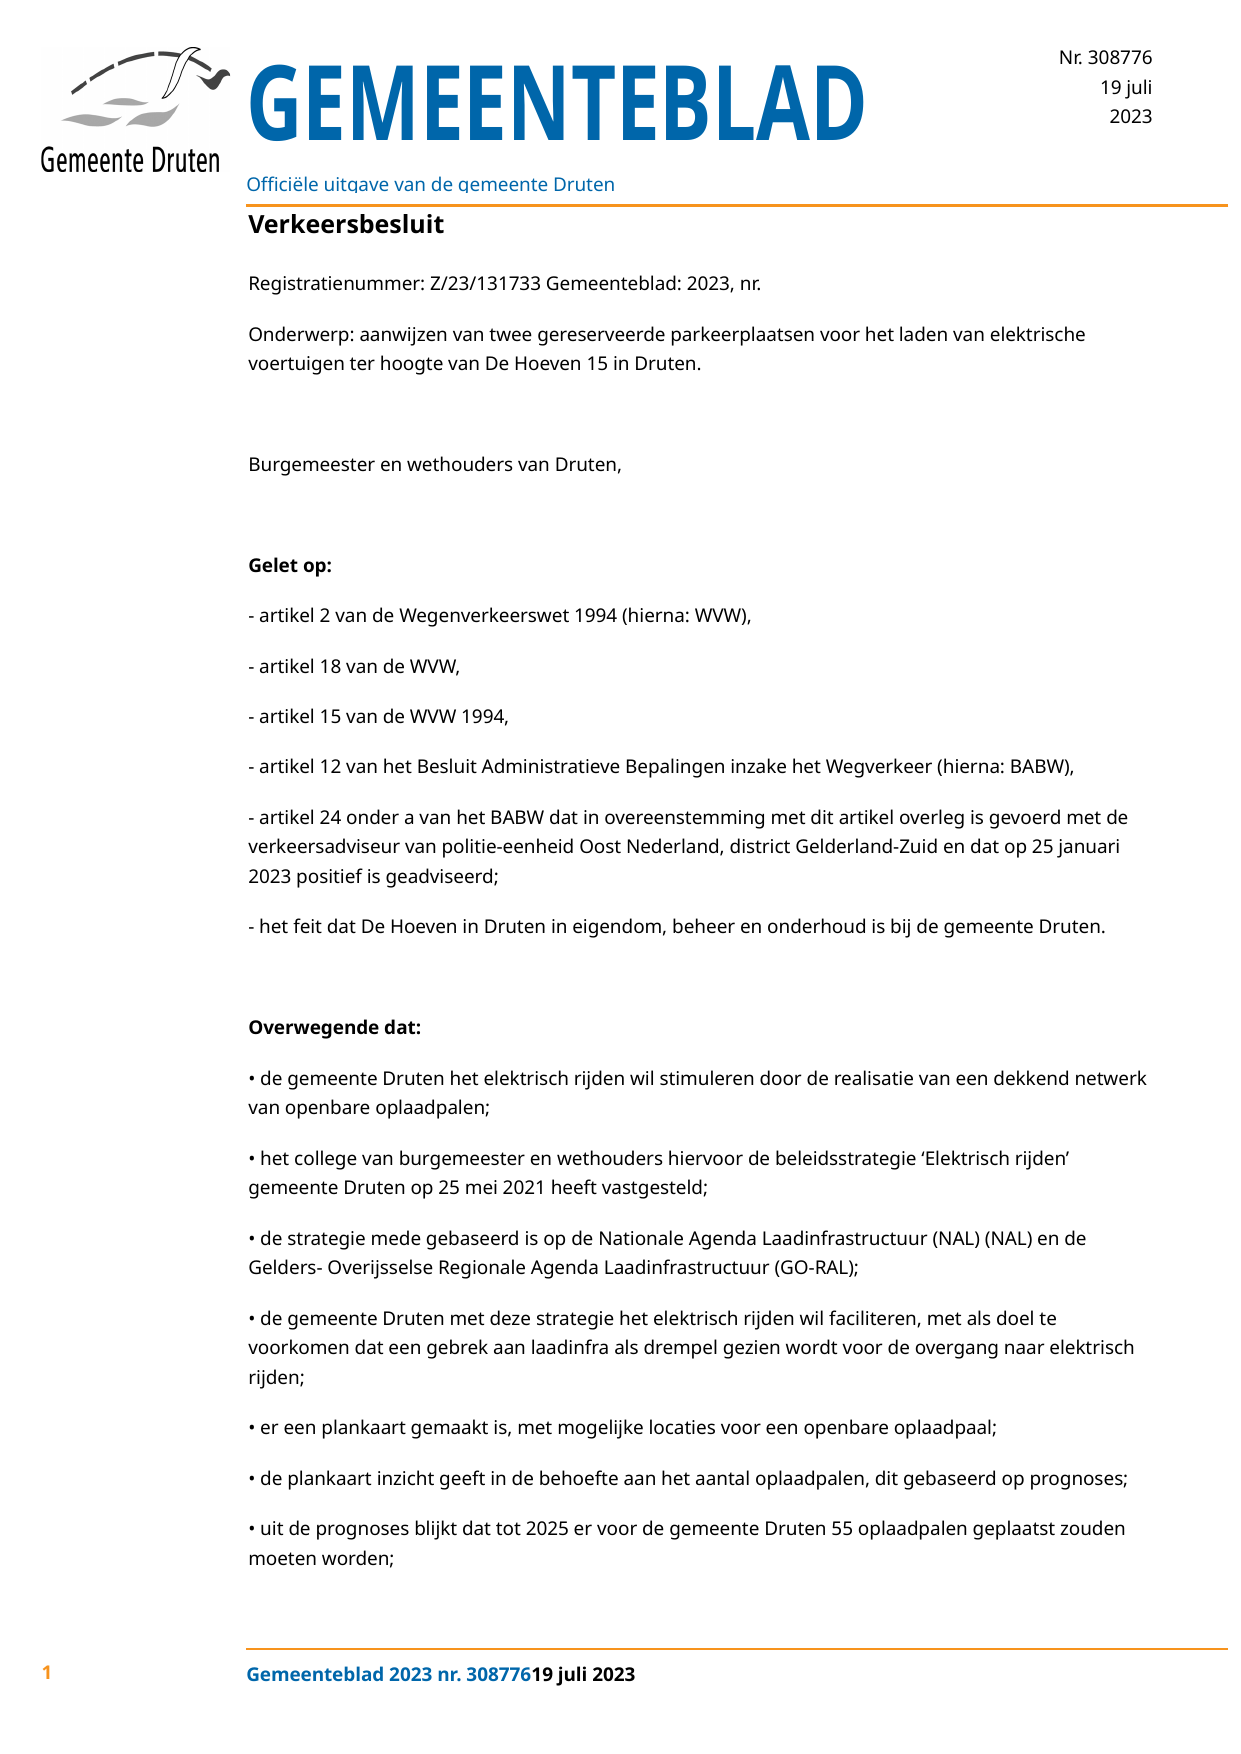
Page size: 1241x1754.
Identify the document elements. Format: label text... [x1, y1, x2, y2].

text - artikel 15 van de WVW 1994, [248, 703, 1152, 729]
picture [41, 47, 231, 172]
text Registratienummer: Z/23/131733 Gemeenteblad: 2023, nr. [248, 270, 1152, 296]
text • de strategie mede gebaseerd is op de Nationale Agenda Laadinfrastructuur (NAL) (NAL) en de Gelders- Overijsselse Regionale Agenda Laadinfrastructuur (GO-RAL); [248, 1225, 1152, 1280]
text - artikel 12 van het Besluit Administratieve Bepalingen inzake het Wegverkeer (hierna: BABW), [248, 754, 1152, 779]
text Overwegende dat: [248, 1014, 1152, 1040]
text - artikel 24 onder a van het BABW dat in overeenstemming met dit artikel overleg is gevoerd met de verkeersadviseur van politie-eenheid Oost Nederland, district Gelderland-Zuid en dat op 25 januari 2023 positief is geadviseerd; [248, 804, 1152, 889]
text - het feit dat De Hoeven in Druten in eigendom, beheer en onderhoud is bij de gemeente Druten. [248, 914, 1152, 939]
text - artikel 2 van de Wegenverkeerswet 1994 (hierna: WVW), [248, 602, 1152, 628]
text - artikel 18 van de WVW, [248, 653, 1152, 678]
text Verkeersbesluit [248, 207, 1152, 241]
text • de gemeente Druten met deze strategie het elektrisch rijden wil faciliteren, met als doel te voorkomen dat een gebrek aan laadinfra als drempel gezien wordt voor de overgang naar elektrisch rijden; [248, 1305, 1152, 1390]
text Gelet op: [248, 552, 1152, 578]
text • de plankaart inzicht geeft in de behoefte aan het aantal oplaadpalen, dit gebaseerd op prognoses; [248, 1465, 1152, 1491]
text Onderwerp: aanwijzen van twee gereserveerde parkeerplaatsen voor het laden van elektrische voertuigen ter hoogte van De Hoeven 15 in Druten. [248, 321, 1152, 376]
text Burgemeester en wethouders van Druten, [248, 451, 1152, 477]
text • de gemeente Druten het elektrisch rijden wil stimuleren door de realisatie van een dekkend netwerk van openbare oplaadpalen; [248, 1065, 1152, 1120]
text • er een plankaart gemaakt is, met mogelijke locaties voor een openbare oplaadpaal; [248, 1414, 1152, 1440]
text • uit de prognoses blijkt dat tot 2025 er voor de gemeente Druten 55 oplaadpalen geplaatst zouden moeten worden; [248, 1515, 1152, 1571]
text • het college van burgemeester en wethouders hiervoor de beleidsstrategie ‘Elektrisch rijden’ gemeente Druten op 25 mei 2021 heeft vastgesteld; [248, 1145, 1152, 1200]
